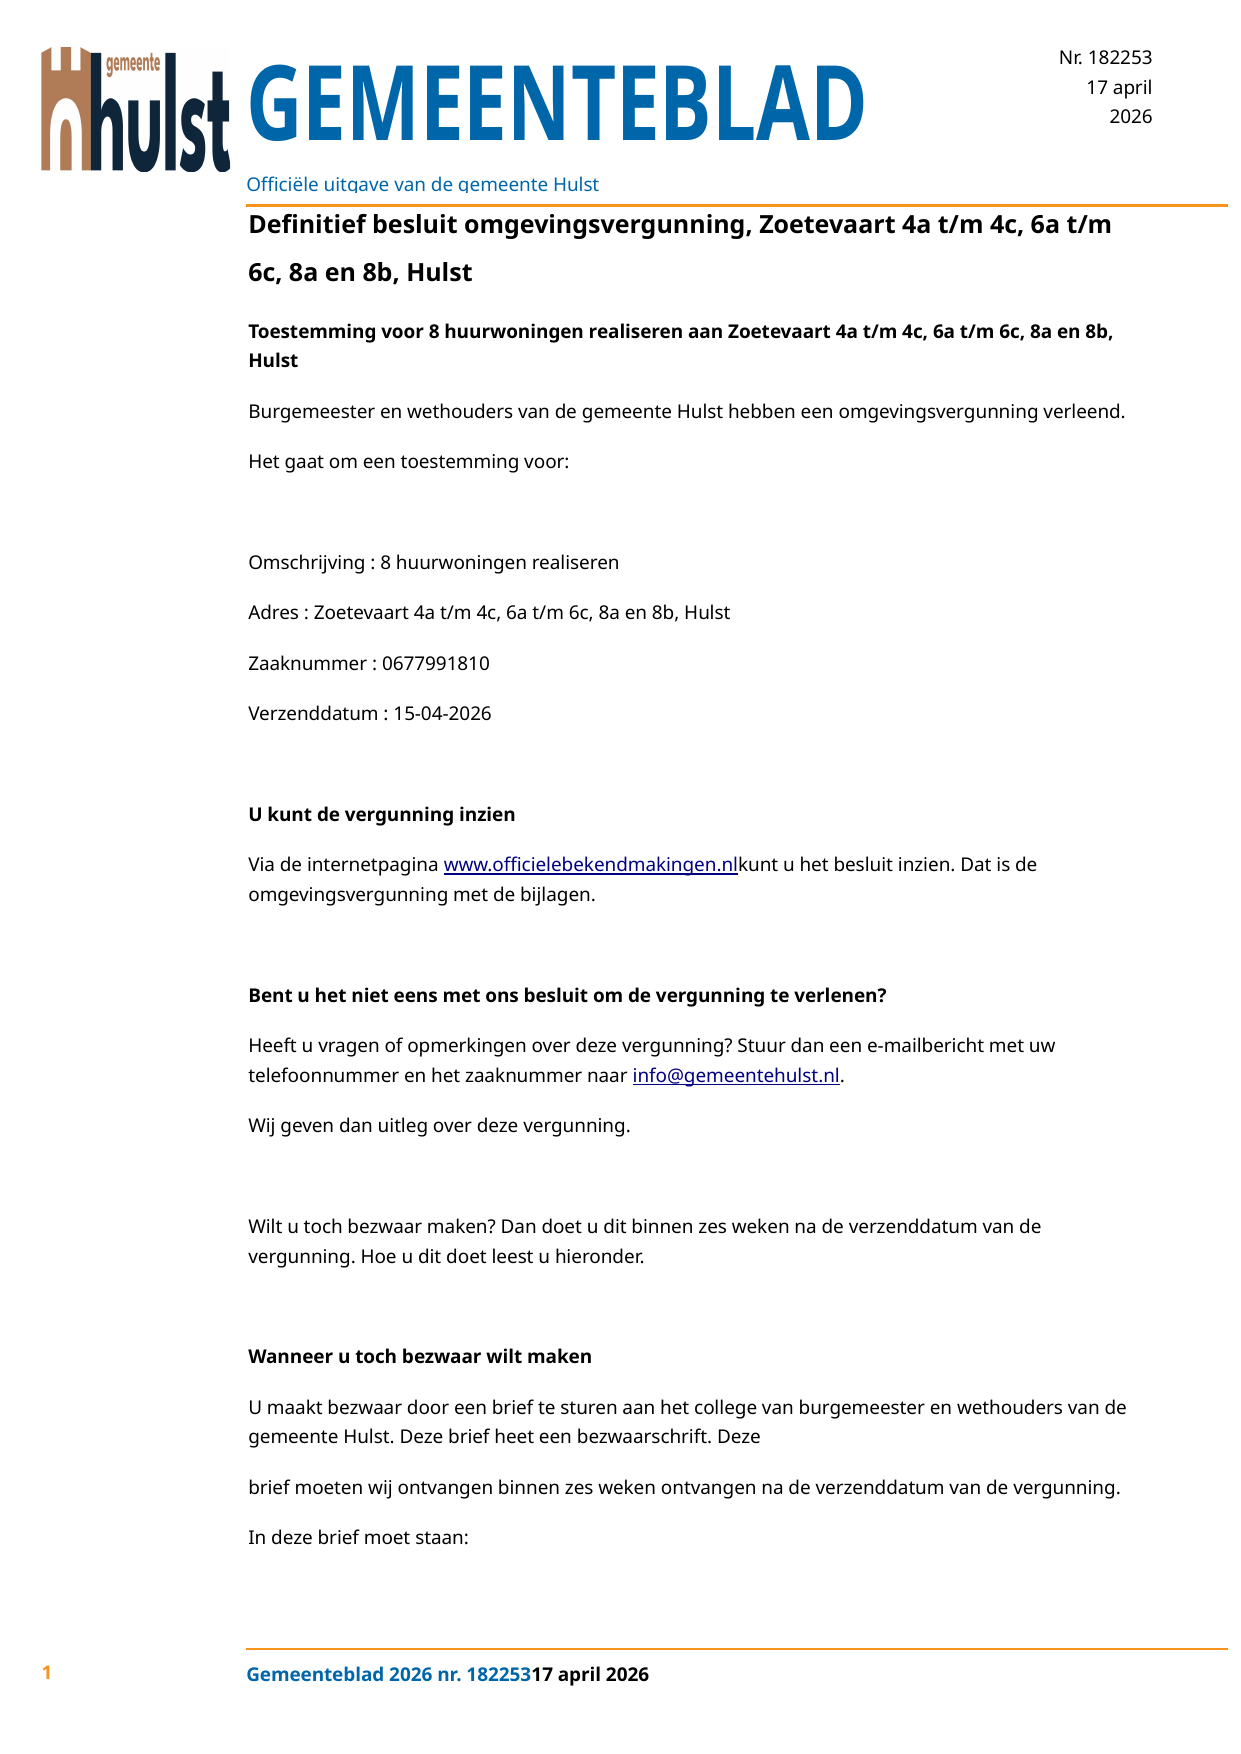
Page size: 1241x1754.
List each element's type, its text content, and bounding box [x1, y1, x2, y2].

text Wilt u toch bezwaar maken? Dan doet u dit binnen zes weken na de verzenddatum van de vergunning. Hoe u dit doet leest u hieronder. [248, 1213, 1152, 1269]
text U kunt de vergunning inzien [248, 801, 1152, 827]
text Omschrijving : 8 huurwoningen realiseren [248, 549, 1152, 575]
text Bent u het niet eens met ons besluit om de vergunning te verlenen? [248, 982, 1152, 1008]
text Verzenddatum : 15-04-2026 [248, 700, 1152, 726]
text Heeft u vragen of opmerkingen over deze vergunning? Stuur dan een e-mailbericht met uw telefoonnummer en het zaaknummer naar info@gemeentehulst.nl. [248, 1032, 1152, 1088]
text brief moeten wij ontvangen binnen zes weken ontvangen na de verzenddatum van de vergunning. [248, 1474, 1152, 1500]
text In deze brief moet staan: [248, 1524, 1152, 1550]
text Zaaknummer : 0677991810 [248, 650, 1152, 676]
picture [41, 47, 231, 172]
text Via de internetpagina www.officielebekendmakingen.nlkunt u het besluit inzien. Dat is de omgevingsvergunning met de bijlagen. [248, 852, 1152, 907]
text Wanneer u toch bezwaar wilt maken [248, 1344, 1152, 1369]
text U maakt bezwaar door een brief te sturen aan het college van burgemeester en wethouders van de gemeente Hulst. Deze brief heet een bezwaarschrift. Deze [248, 1394, 1152, 1449]
text Burgemeester en wethouders van de gemeente Hulst hebben een omgevingsvergunning verleend. [248, 398, 1152, 424]
text Toestemming voor 8 huurwoningen realiseren aan Zoetevaart 4a t/m 4c, 6a t/m 6c, 8a en 8b, Hulst [248, 318, 1152, 373]
text Adres : Zoetevaart 4a t/m 4c, 6a t/m 6c, 8a en 8b, Hulst [248, 599, 1152, 625]
text Definitief besluit omgevingsvergunning, Zoetevaart 4a t/m 4c, 6a t/m 6c, 8a en 8b, Hulst [248, 207, 1152, 288]
text Wij geven dan uitleg over deze vergunning. [248, 1112, 1152, 1138]
text Het gaat om een toestemming voor: [248, 448, 1152, 474]
